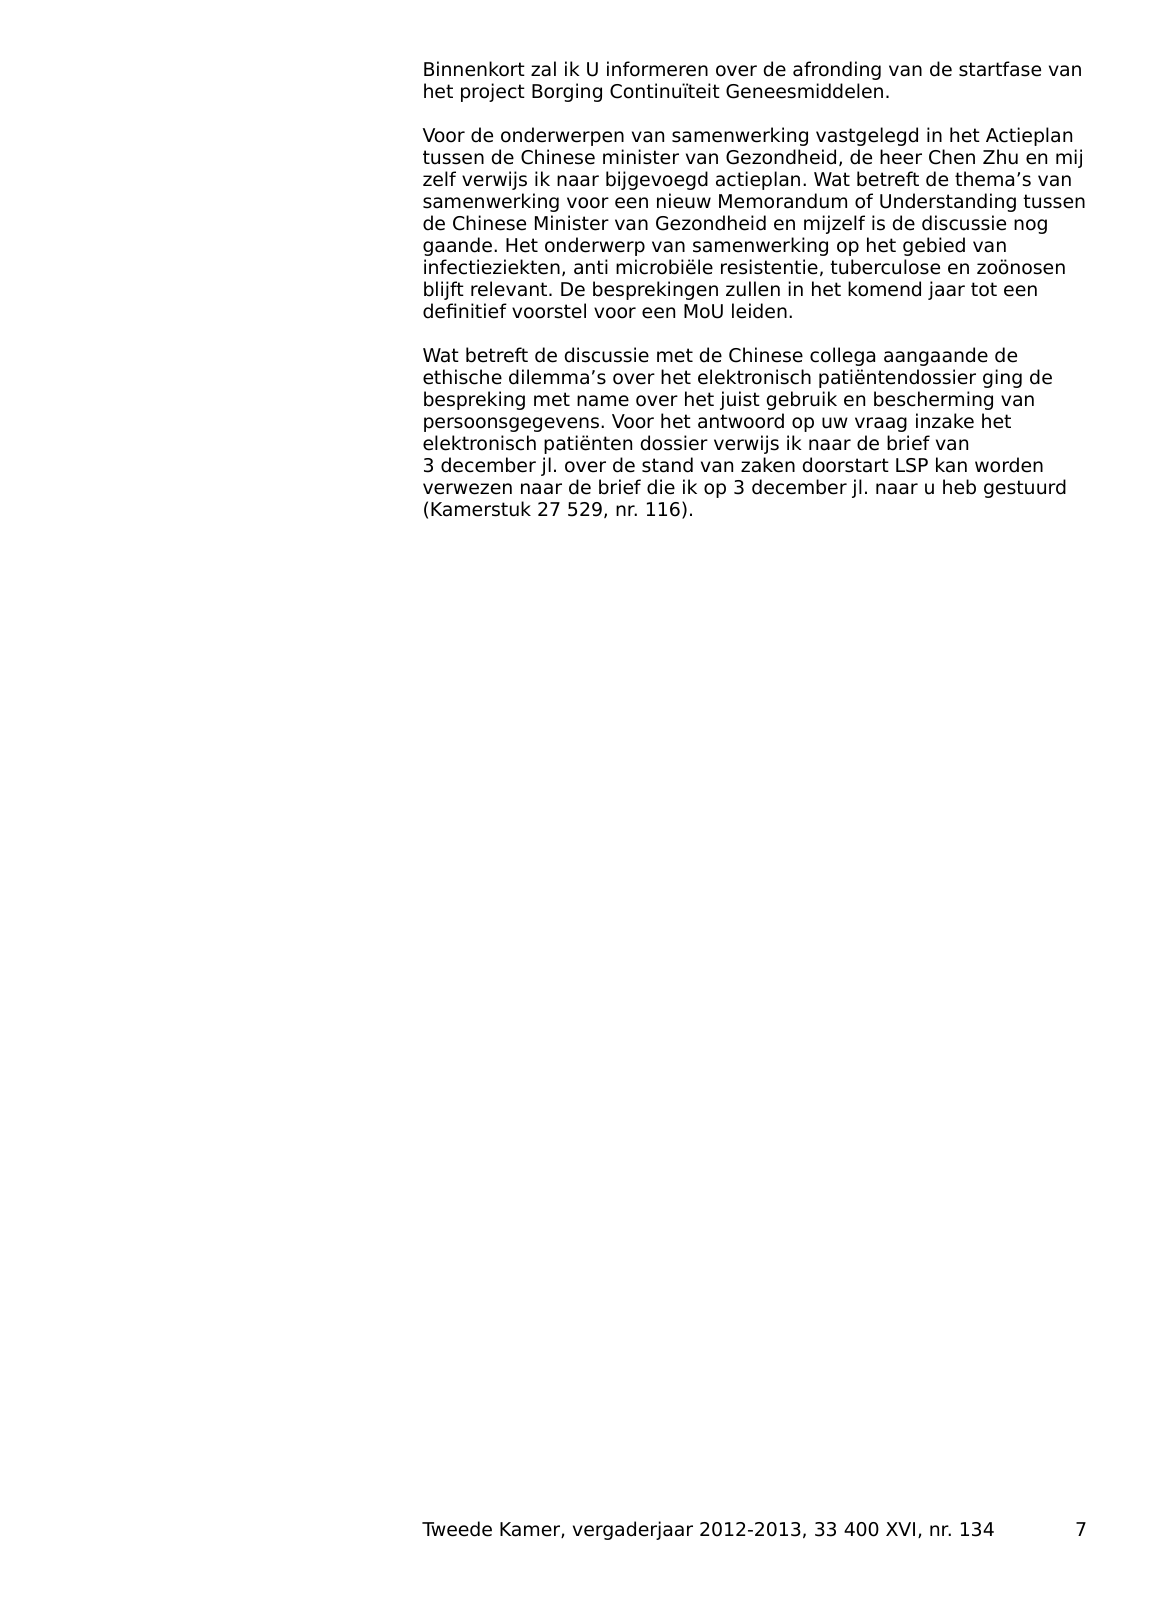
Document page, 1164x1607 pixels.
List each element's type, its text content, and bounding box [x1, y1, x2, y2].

text Voor de onderwerpen van samenwerking vastgelegd in het Actieplan tussen de Chinese minister van Gezondheid, de heer Chen Zhu en mij zelf verwijs ik naar bijgevoegd actieplan. Wat betreft de thema’s van samenwerking voor een nieuw Memorandum of Understanding tussen de Chinese Minister van Gezondheid en mijzelf is de discussie nog gaande. Het onderwerp van samenwerking op het gebied van infectieziekten, anti microbiële resistentie, tuberculose en zoönosen blijft relevant. De besprekingen zullen in het komend jaar tot een definitief voorstel voor een MoU leiden. [422, 125, 1087, 323]
text Binnenkort zal ik U informeren over de afronding van de startfase van het project Borging Continuïteit Geneesmiddelen. [422, 59, 1087, 103]
text Wat betreft de discussie met de Chinese collega aangaande de ethische dilemma’s over het elektronisch patiëntendossier ging de bespreking met name over het juist gebruik en bescherming van persoonsgegevens. Voor het antwoord op uw vraag inzake het elektronisch patiënten dossier verwijs ik naar de brief van 3 december jl. over de stand van zaken doorstart LSP kan worden verwezen naar de brief die ik op 3 december jl. naar u heb gestuurd (Kamerstuk 27 529, nr. 116). [422, 345, 1087, 521]
